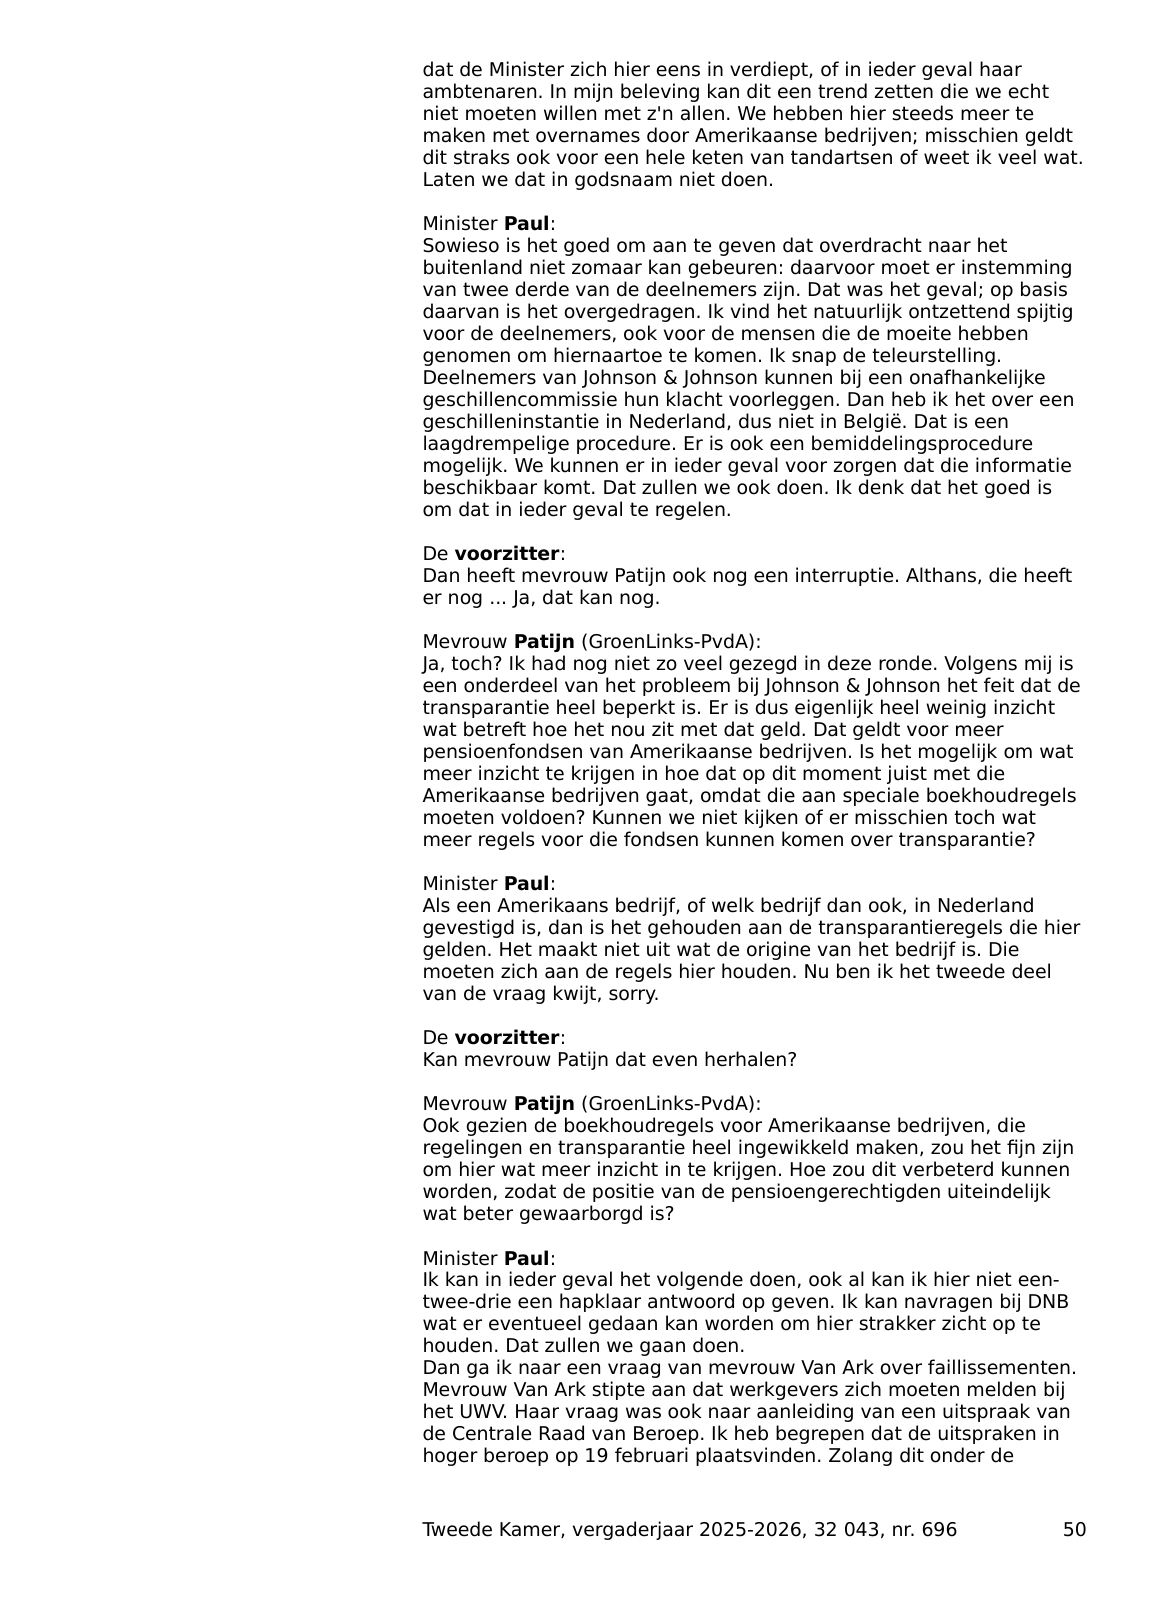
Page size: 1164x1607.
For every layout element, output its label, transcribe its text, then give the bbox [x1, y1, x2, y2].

text Dan heeft mevrouw Patijn ook nog een interruptie. Althans, die heeft er nog ... Ja, dat kan nog. [422, 565, 1087, 609]
text Als een Amerikaans bedrijf, of welk bedrijf dan ook, in Nederland gevestigd is, dan is het gehouden aan de transparantieregels die hier gelden. Het maakt niet uit wat de origine van het bedrijf is. Die moeten zich aan de regels hier houden. Nu ben ik het tweede deel van de vraag kwijt, sorry. [422, 895, 1087, 1005]
text De voorzitter: [422, 543, 1087, 565]
text dat de Minister zich hier eens in verdiept, of in ieder geval haar ambtenaren. In mijn beleving kan dit een trend zetten die we echt niet moeten willen met z'n allen. We hebben hier steeds meer te maken met overnames door Amerikaanse bedrijven; misschien geldt dit straks ook voor een hele keten van tandartsen of weet ik veel wat. Laten we dat in godsnaam niet doen. [422, 59, 1087, 191]
text Sowieso is het goed om aan te geven dat overdracht naar het buitenland niet zomaar kan gebeuren: daarvoor moet er instemming van twee derde van de deelnemers zijn. Dat was het geval; op basis daarvan is het overgedragen. Ik vind het natuurlijk ontzettend spijtig voor de deelnemers, ook voor de mensen die de moeite hebben genomen om hiernaartoe te komen. Ik snap de teleurstelling. Deelnemers van Johnson & Johnson kunnen bij een onafhankelijke geschillencommissie hun klacht voorleggen. Dan heb ik het over een geschilleninstantie in Nederland, dus niet in België. Dat is een laagdrempelige procedure. Er is ook een bemiddelingsprocedure mogelijk. We kunnen er in ieder geval voor zorgen dat die informatie beschikbaar komt. Dat zullen we ook doen. Ik denk dat het goed is om dat in ieder geval te regelen. [422, 235, 1087, 521]
text Mevrouw Patijn (GroenLinks-PvdA): [422, 631, 1087, 653]
text Ik kan in ieder geval het volgende doen, ook al kan ik hier niet een-twee-drie een hapklaar antwoord op geven. Ik kan navragen bij DNB wat er eventueel gedaan kan worden om hier strakker zicht op te houden. Dat zullen we gaan doen. [422, 1269, 1087, 1357]
text Mevrouw Patijn (GroenLinks-PvdA): [422, 1093, 1087, 1115]
text Kan mevrouw Patijn dat even herhalen? [422, 1049, 1087, 1071]
text Ook gezien de boekhoudregels voor Amerikaanse bedrijven, die regelingen en transparantie heel ingewikkeld maken, zou het fijn zijn om hier wat meer inzicht in te krijgen. Hoe zou dit verbeterd kunnen worden, zodat de positie van de pensioengerechtigden uiteindelijk wat beter gewaarborgd is? [422, 1115, 1087, 1225]
text De voorzitter: [422, 1027, 1087, 1049]
text Minister Paul: [422, 213, 1087, 235]
text Minister Paul: [422, 873, 1087, 895]
text Ja, toch? Ik had nog niet zo veel gezegd in deze ronde. Volgens mij is een onderdeel van het probleem bij Johnson & Johnson het feit dat de transparantie heel beperkt is. Er is dus eigenlijk heel weinig inzicht wat betreft hoe het nou zit met dat geld. Dat geldt voor meer pensioenfondsen van Amerikaanse bedrijven. Is het mogelijk om wat meer inzicht te krijgen in hoe dat op dit moment juist met die Amerikaanse bedrijven gaat, omdat die aan speciale boekhoudregels moeten voldoen? Kunnen we niet kijken of er misschien toch wat meer regels voor die fondsen kunnen komen over transparantie? [422, 653, 1087, 851]
text Dan ga ik naar een vraag van mevrouw Van Ark over faillissementen. Mevrouw Van Ark stipte aan dat werkgevers zich moeten melden bij het UWV. Haar vraag was ook naar aanleiding van een uitspraak van de Centrale Raad van Beroep. Ik heb begrepen dat de uitspraken in hoger beroep op 19 februari plaatsvinden. Zolang dit onder de [422, 1357, 1087, 1467]
text Minister Paul: [422, 1247, 1087, 1269]
